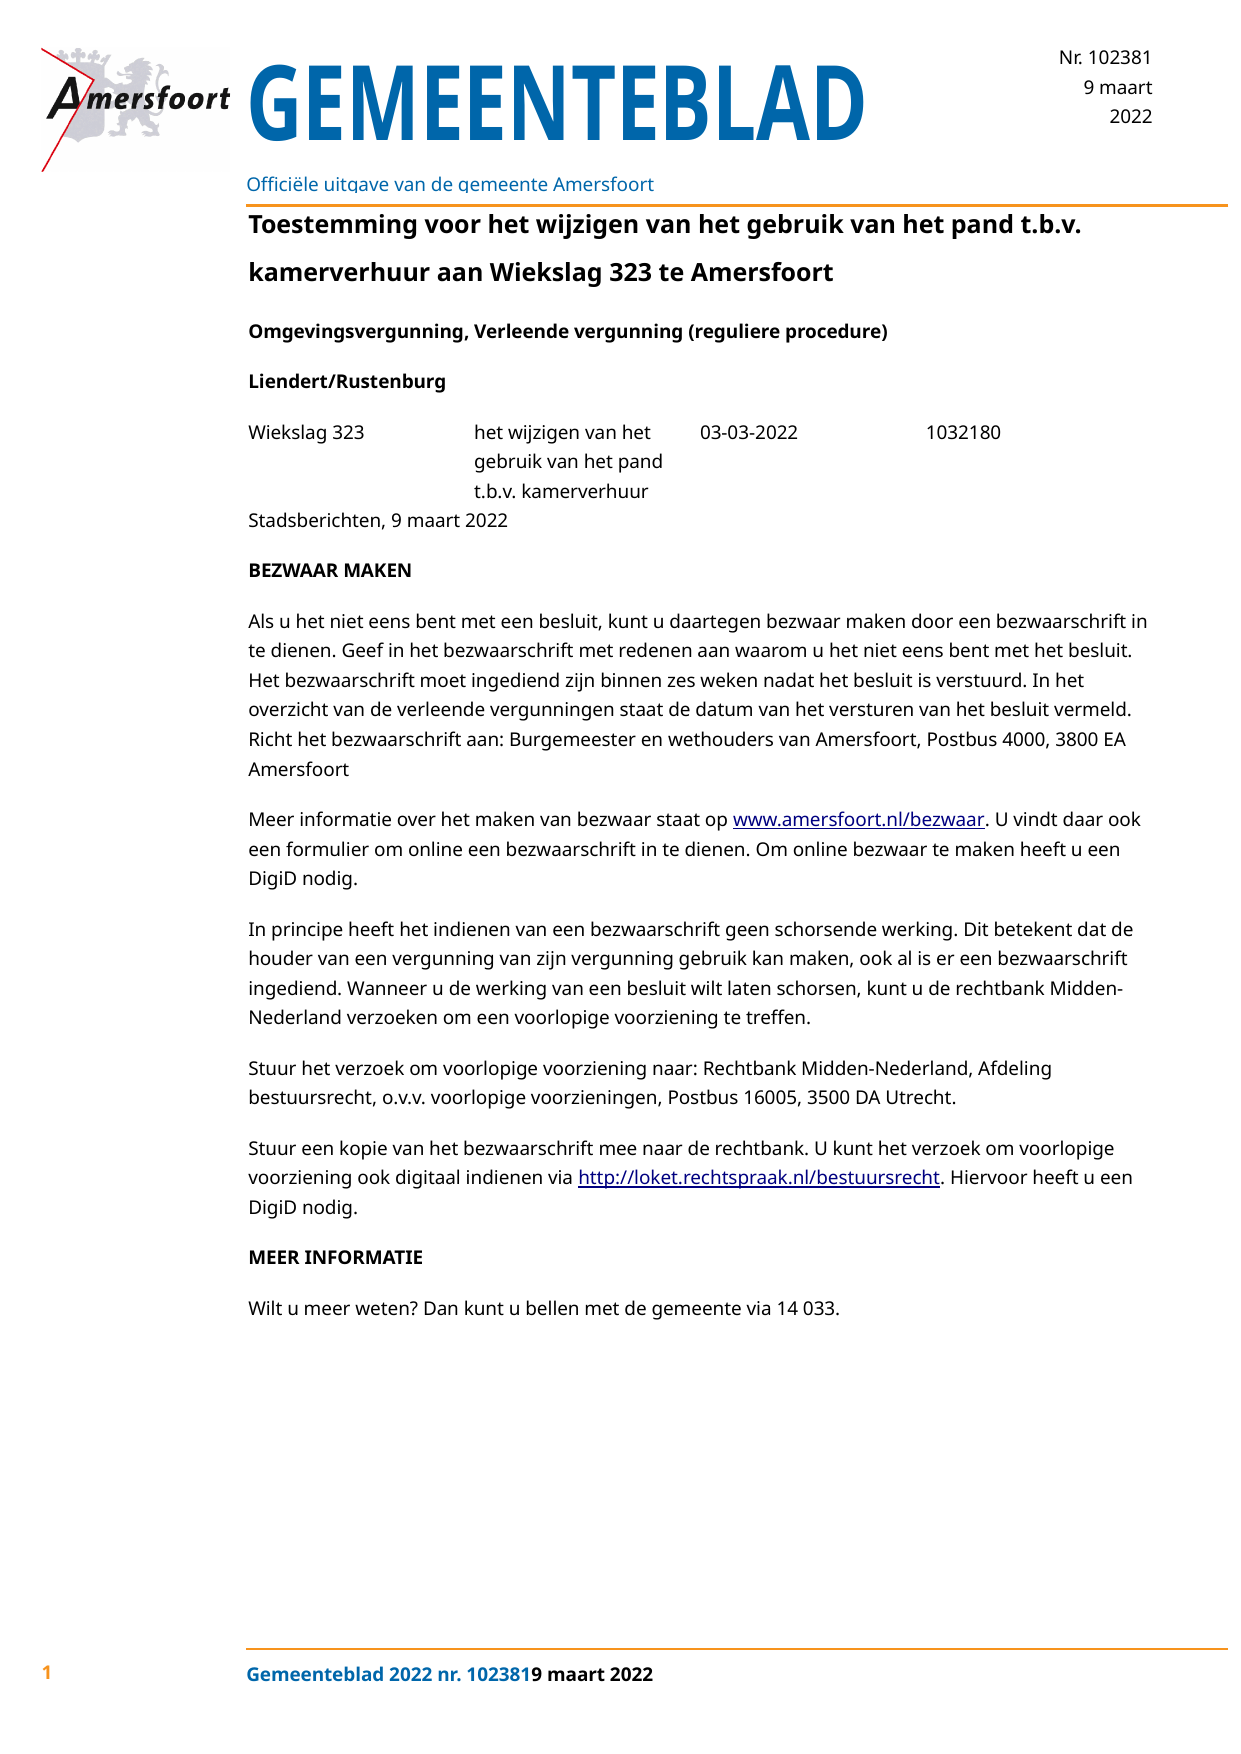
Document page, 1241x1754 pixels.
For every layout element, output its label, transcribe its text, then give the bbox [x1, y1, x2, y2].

table_header Wiekslag 323 [248, 419, 474, 504]
table_header 1032180 [926, 419, 1152, 504]
text Omgevingsvergunning, Verleende vergunning (reguliere procedure) [248, 318, 1152, 344]
text BEZWAAR MAKEN [248, 557, 1152, 583]
text Stadsberichten, 9 maart 2022 [248, 507, 1152, 533]
text Toestemming voor het wijzigen van het gebruik van het pand t.b.v. kamerverhuur aan Wiekslag 323 te Amersfoort [248, 207, 1152, 288]
text Wilt u meer weten? Dan kunt u bellen met de gemeente via 14 033. [248, 1295, 1152, 1321]
text In principe heeft het indienen van een bezwaarschrift geen schorsende werking. Dit betekent dat de houder van een vergunning van zijn vergunning gebruik kan maken, ook al is er een bezwaarschrift ingediend. Wanneer u de werking van een besluit wilt laten schorsen, kunt u de rechtbank Midden-Nederland verzoeken om een voorlopige voorziening te treffen. [248, 916, 1152, 1030]
text Meer informatie over het maken van bezwaar staat op www.amersfoort.nl/bezwaar. U vindt daar ook een formulier om online een bezwaarschrift in te dienen. Om online bezwaar te maken heeft u een DigiD nodig. [248, 806, 1152, 891]
text MEER INFORMATIE [248, 1244, 1152, 1270]
text Liendert/Rustenburg [248, 368, 1152, 394]
table_header 03-03-2022 [700, 419, 926, 504]
picture [41, 47, 231, 172]
text Als u het niet eens bent met een besluit, kunt u daartegen bezwaar maken door een bezwaarschrift in te dienen. Geef in het bezwaarschrift met redenen aan waarom u het niet eens bent met het besluit. Het bezwaarschrift moet ingediend zijn binnen zes weken nadat het besluit is verstuurd. In het overzicht van de verleende vergunningen staat de datum van het versturen van het besluit vermeld. Richt het bezwaarschrift aan: Burgemeester en wethouders van Amersfoort, Postbus 4000, 3800 EA Amersfoort [248, 608, 1152, 781]
text Stuur een kopie van het bezwaarschrift mee naar de rechtbank. U kunt het verzoek om voorlopige voorziening ook digitaal indienen via http://loket.rechtspraak.nl/bestuursrecht. Hiervoor heeft u een DigiD nodig. [248, 1135, 1152, 1220]
table_header het wijzigen van het gebruik van het pand t.b.v. kamerverhuur [474, 419, 700, 504]
text Stuur het verzoek om voorlopige voorziening naar: Rechtbank Midden-Nederland, Afdeling bestuursrecht, o.v.v. voorlopige voorzieningen, Postbus 16005, 3500 DA Utrecht. [248, 1055, 1152, 1110]
